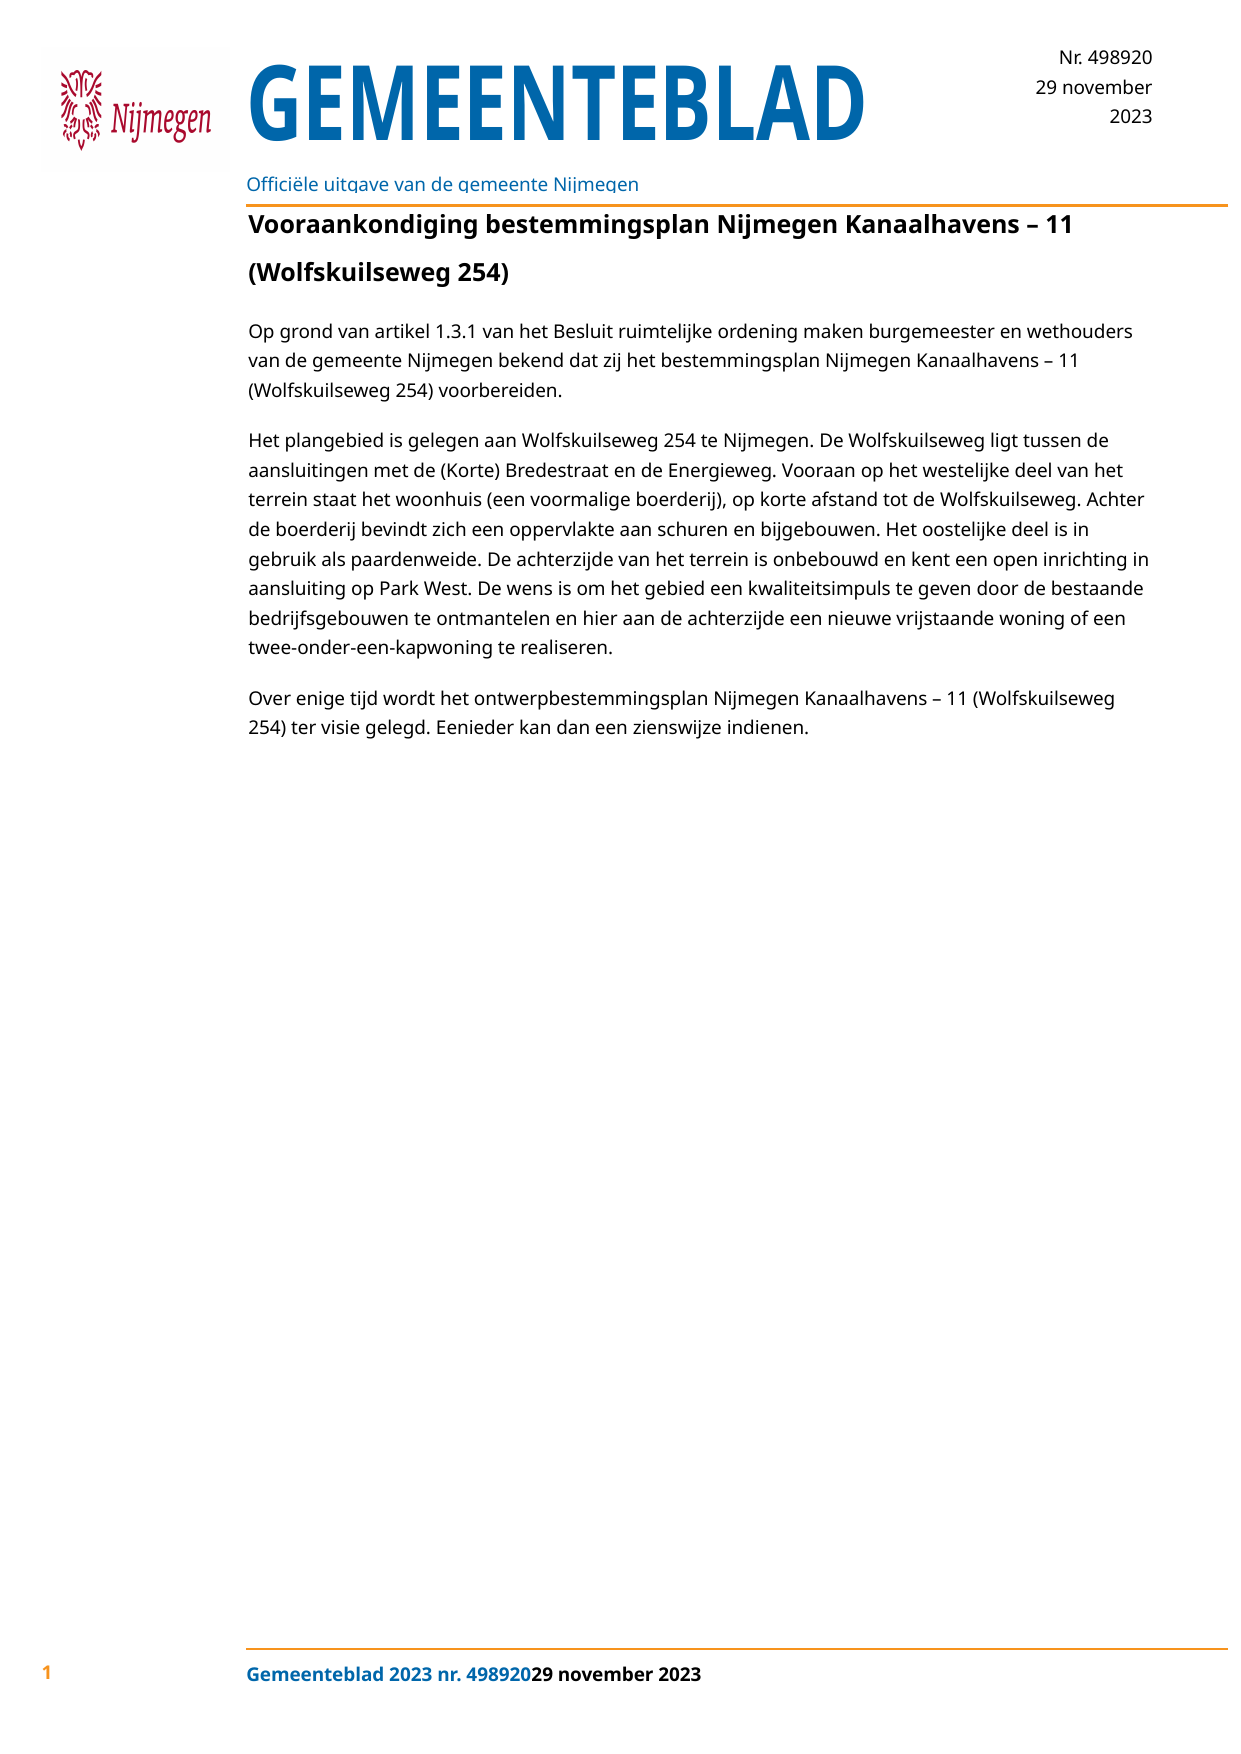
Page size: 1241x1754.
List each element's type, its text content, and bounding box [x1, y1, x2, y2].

picture [41, 47, 231, 172]
text Op grond van artikel 1.3.1 van het Besluit ruimtelijke ordening maken burgemeester en wethouders van de gemeente Nijmegen bekend dat zij het bestemmingsplan Nijmegen Kanaalhavens – 11 (Wolfskuilseweg 254) voorbereiden. [248, 318, 1152, 403]
text Het plangebied is gelegen aan Wolfskuilseweg 254 te Nijmegen. De Wolfskuilseweg ligt tussen de aansluitingen met de (Korte) Bredestraat en de Energieweg. Vooraan op het westelijke deel van het terrein staat het woonhuis (een voormalige boerderij), op korte afstand tot de Wolfskuilseweg. Achter de boerderij bevindt zich een oppervlakte aan schuren en bijgebouwen. Het oostelijke deel is in gebruik als paardenweide. De achterzijde van het terrein is onbebouwd en kent een open inrichting in aansluiting op Park West. De wens is om het gebied een kwaliteitsimpuls te geven door de bestaande bedrijfsgebouwen te ontmantelen en hier aan de achterzijde een nieuwe vrijstaande woning of een twee-onder-een-kapwoning te realiseren. [248, 427, 1152, 660]
text Over enige tijd wordt het ontwerpbestemmingsplan Nijmegen Kanaalhavens – 11 (Wolfskuilseweg 254) ter visie gelegd. Eenieder kan dan een zienswijze indienen. [248, 685, 1152, 740]
text Vooraankondiging bestemmingsplan Nijmegen Kanaalhavens – 11 (Wolfskuilseweg 254) [248, 207, 1152, 288]
